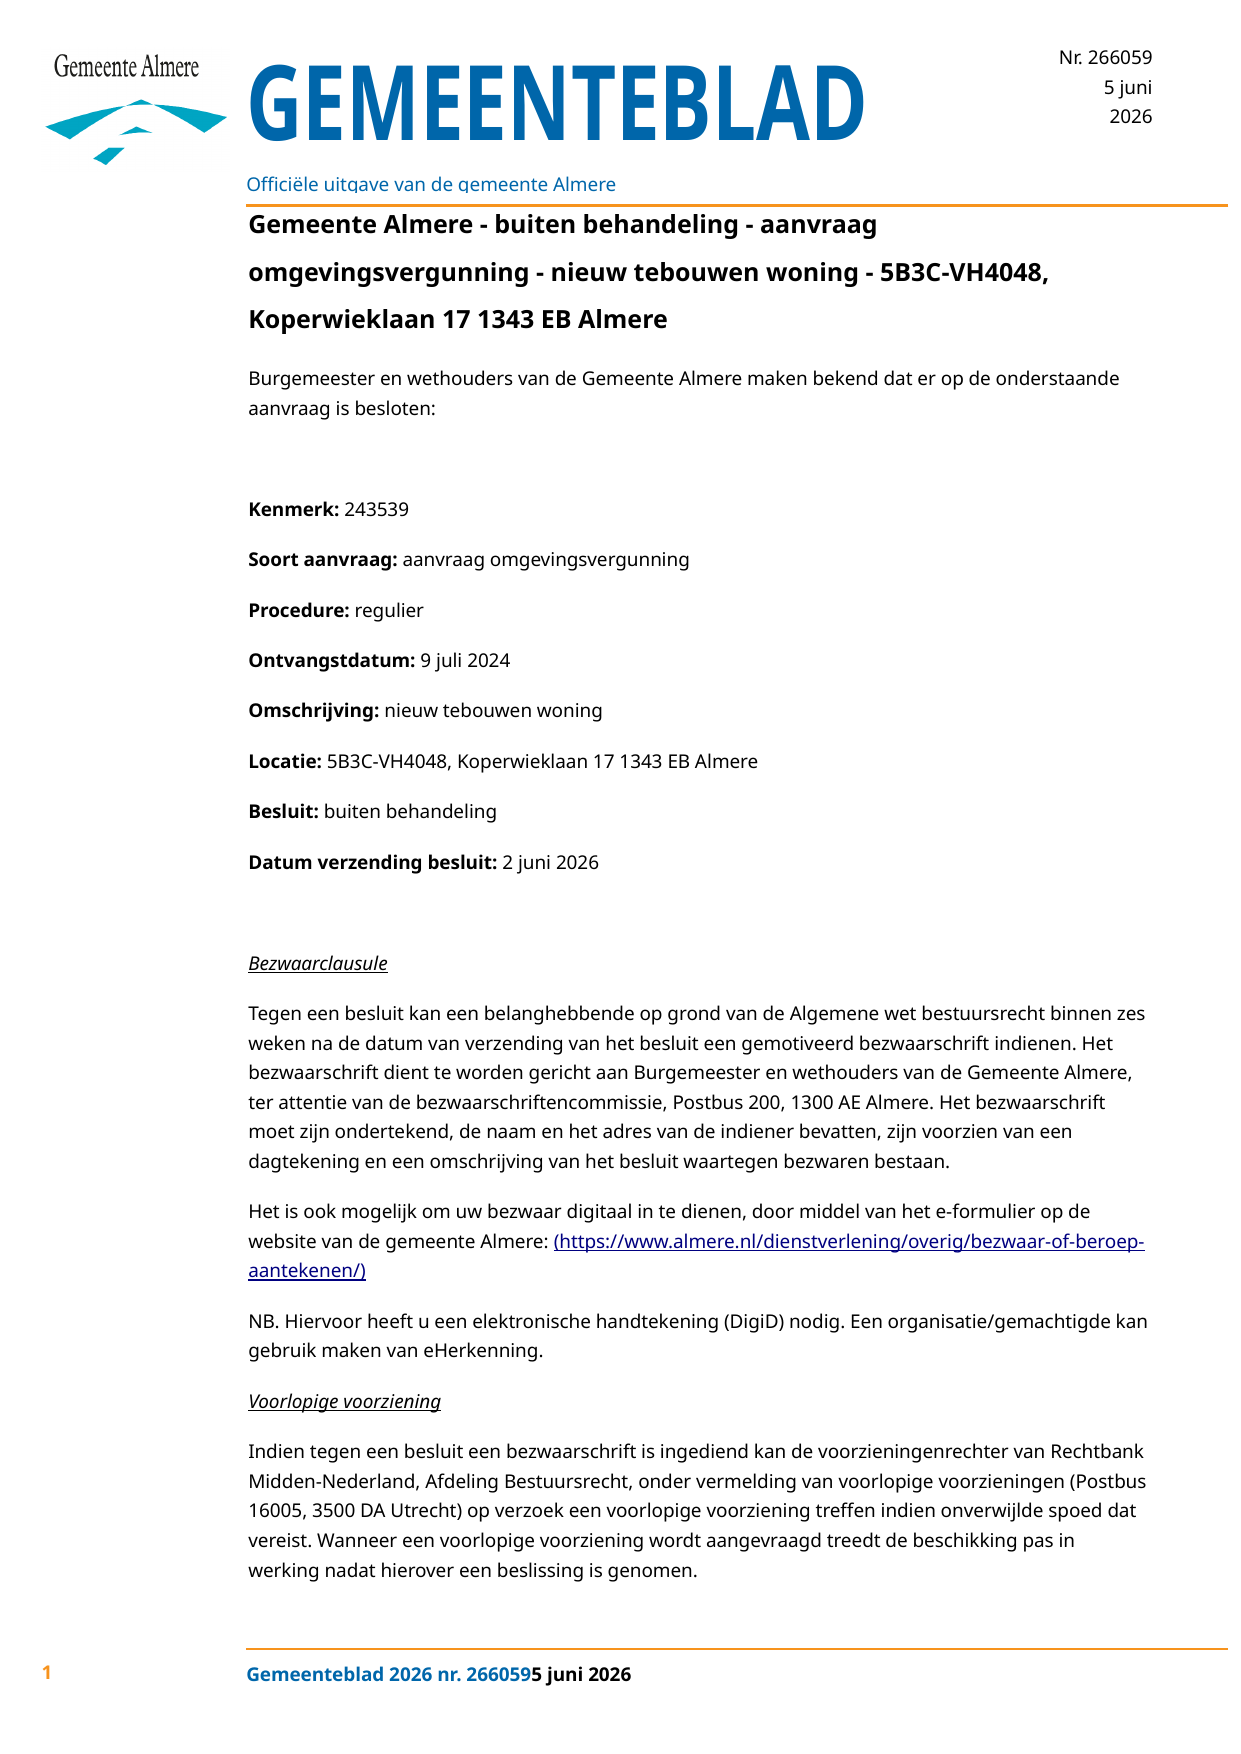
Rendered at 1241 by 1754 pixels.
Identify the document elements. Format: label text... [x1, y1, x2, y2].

text Het is ook mogelijk om uw bezwaar digitaal in te dienen, door middel van het e-formulier op de website van de gemeente Almere: (https://www.almere.nl/dienstverlening/overig/bezwaar-of-beroep-aantekenen/) [248, 1198, 1152, 1283]
text Soort aanvraag: aanvraag omgevingsvergunning [248, 546, 1152, 572]
text Burgemeester en wethouders van de Gemeente Almere maken bekend dat er op de onderstaande aanvraag is besloten: [248, 366, 1152, 421]
text Kenmerk: 243539 [248, 496, 1152, 522]
text Gemeente Almere - buiten behandeling - aanvraag omgevingsvergunning - nieuw tebouwen woning - 5B3C-VH4048, Koperwieklaan 17 1343 EB Almere [248, 207, 1152, 336]
picture [41, 47, 231, 172]
text Voorlopige voorziening [248, 1388, 1152, 1414]
text Tegen een besluit kan een belanghebbende op grond van de Algemene wet bestuursrecht binnen zes weken na de datum van verzending van het besluit een gemotiveerd bezwaarschrift indienen. Het bezwaarschrift dient te worden gericht aan Burgemeester en wethouders van de Gemeente Almere, ter attentie van de bezwaarschriftencommissie, Postbus 200, 1300 AE Almere. Het bezwaarschrift moet zijn ondertekend, de naam en het adres van de indiener bevatten, zijn voorzien van een dagtekening en een omschrijving van het besluit waartegen bezwaren bestaan. [248, 1000, 1152, 1174]
text Locatie: 5B3C-VH4048, Koperwieklaan 17 1343 EB Almere [248, 748, 1152, 774]
text Datum verzending besluit: 2 juni 2026 [248, 849, 1152, 874]
text Omschrijving: nieuw tebouwen woning [248, 698, 1152, 723]
text Indien tegen een besluit een bezwaarschrift is ingediend kan de voorzieningenrechter van Rechtbank Midden-Nederland, Afdeling Bestuursrecht, onder vermelding van voorlopige voorzieningen (Postbus 16005, 3500 DA Utrecht) op verzoek een voorlopige voorziening treffen indien onverwijlde spoed dat vereist. Wanneer een voorlopige voorziening wordt aangevraagd treedt de beschikking pas in werking nadat hierover een beslissing is genomen. [248, 1438, 1152, 1582]
text Procedure: regulier [248, 597, 1152, 622]
text Bezwaarclausule [248, 950, 1152, 975]
text Besluit: buiten behandeling [248, 798, 1152, 824]
text NB. Hiervoor heeft u een elektronische handtekening (DigiD) nodig. Een organisatie/gemachtigde kan gebruik maken van eHerkenning. [248, 1308, 1152, 1363]
text Ontvangstdatum: 9 juli 2024 [248, 647, 1152, 673]
